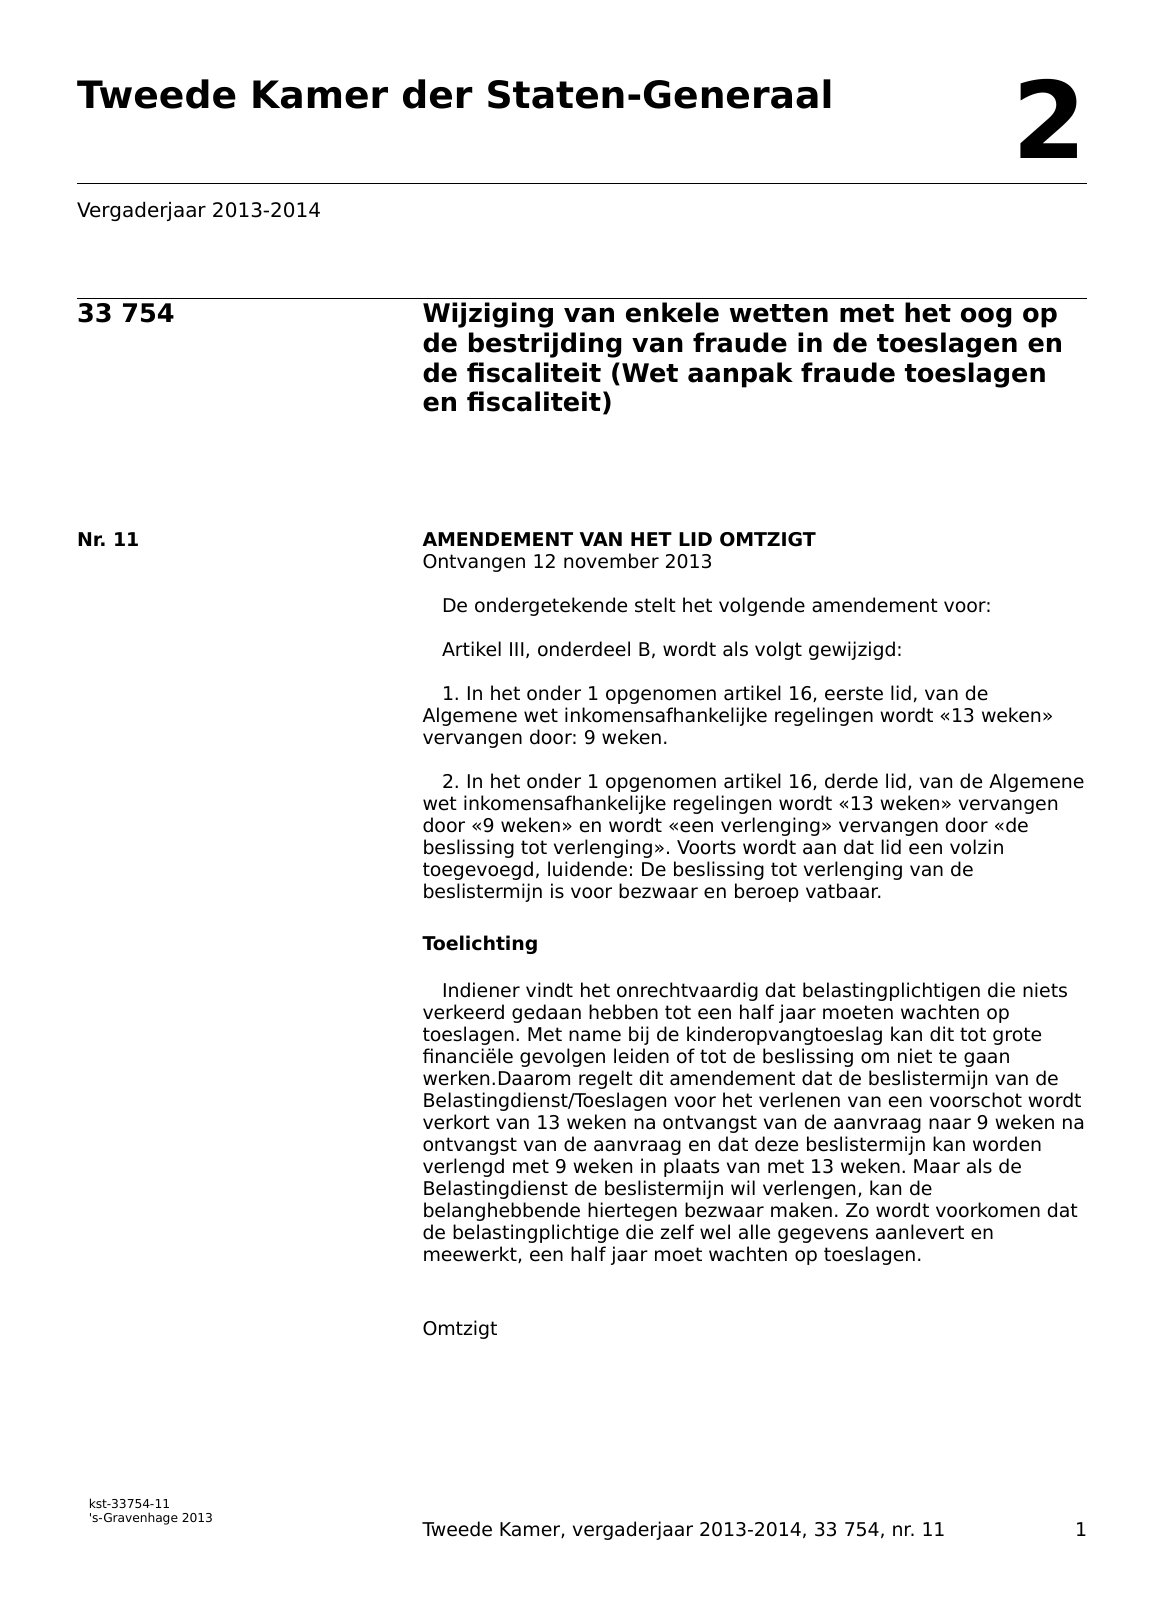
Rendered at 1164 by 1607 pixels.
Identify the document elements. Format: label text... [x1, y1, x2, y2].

text 1. In het onder 1 opgenomen artikel 16, eerste lid, van de Algemene wet inkomensafhankelijke regelingen wordt «13 weken» vervangen door: 9 weken. [422, 683, 1087, 749]
table_header 2 [886, 59, 1087, 183]
text 's-Gravenhage 2013 [88, 1511, 323, 1525]
subtitle Toelichting [422, 933, 1087, 955]
text Ontvangen 12 november 2013 [422, 551, 1087, 573]
table_header Tweede Kamer der Staten-Generaal [77, 59, 886, 183]
text Artikel III, onderdeel B, wordt als volgt gewijzigd: [422, 639, 1087, 661]
text kst-33754-11 [88, 1497, 323, 1511]
text Indiener vindt het onrechtvaardig dat belastingplichtigen die niets verkeerd gedaan hebben tot een half jaar moeten wachten op toeslagen. Met name bij de kinderopvangtoeslag kan dit tot grote financiële gevolgen leiden of tot de beslissing om niet te gaan werken.Daarom regelt dit amendement dat de beslistermijn van de Belastingdienst/Toeslagen voor het verlenen van een voorschot wordt verkort van 13 weken na ontvangst van de aanvraag naar 9 weken na ontvangst van de aanvraag en dat deze beslistermijn kan worden verlengd met 9 weken in plaats van met 13 weken. Maar als de Belastingdienst de beslistermijn wil verlengen, kan de belanghebbende hiertegen bezwaar maken. Zo wordt voorkomen dat de belastingplichtige die zelf wel alle gegevens aanlevert en meewerkt, een half jaar moet wachten op toeslagen. [422, 980, 1087, 1266]
text Omtzigt [422, 1296, 1087, 1340]
subtitle Nr. 11 AMENDEMENT VAN HET LID OMTZIGT [77, 529, 1087, 551]
text De ondergetekende stelt het volgende amendement voor: [422, 595, 1087, 617]
table_cell Vergaderjaar 2013-2014 [77, 184, 1087, 298]
subtitle 33 754 Wijziging van enkele wetten met het oog op de bestrijding van fraude in de toeslagen en de fiscaliteit (Wet aanpak fraude toeslagen en fiscaliteit) [77, 299, 1087, 418]
text 2. In het onder 1 opgenomen artikel 16, derde lid, van de Algemene wet inkomensafhankelijke regelingen wordt «13 weken» vervangen door «9 weken» en wordt «een verlenging» vervangen door «de beslissing tot verlenging». Voorts wordt aan dat lid een volzin toegevoegd, luidende: De beslissing tot verlenging van de beslistermijn is voor bezwaar en beroep vatbaar. [422, 771, 1087, 903]
